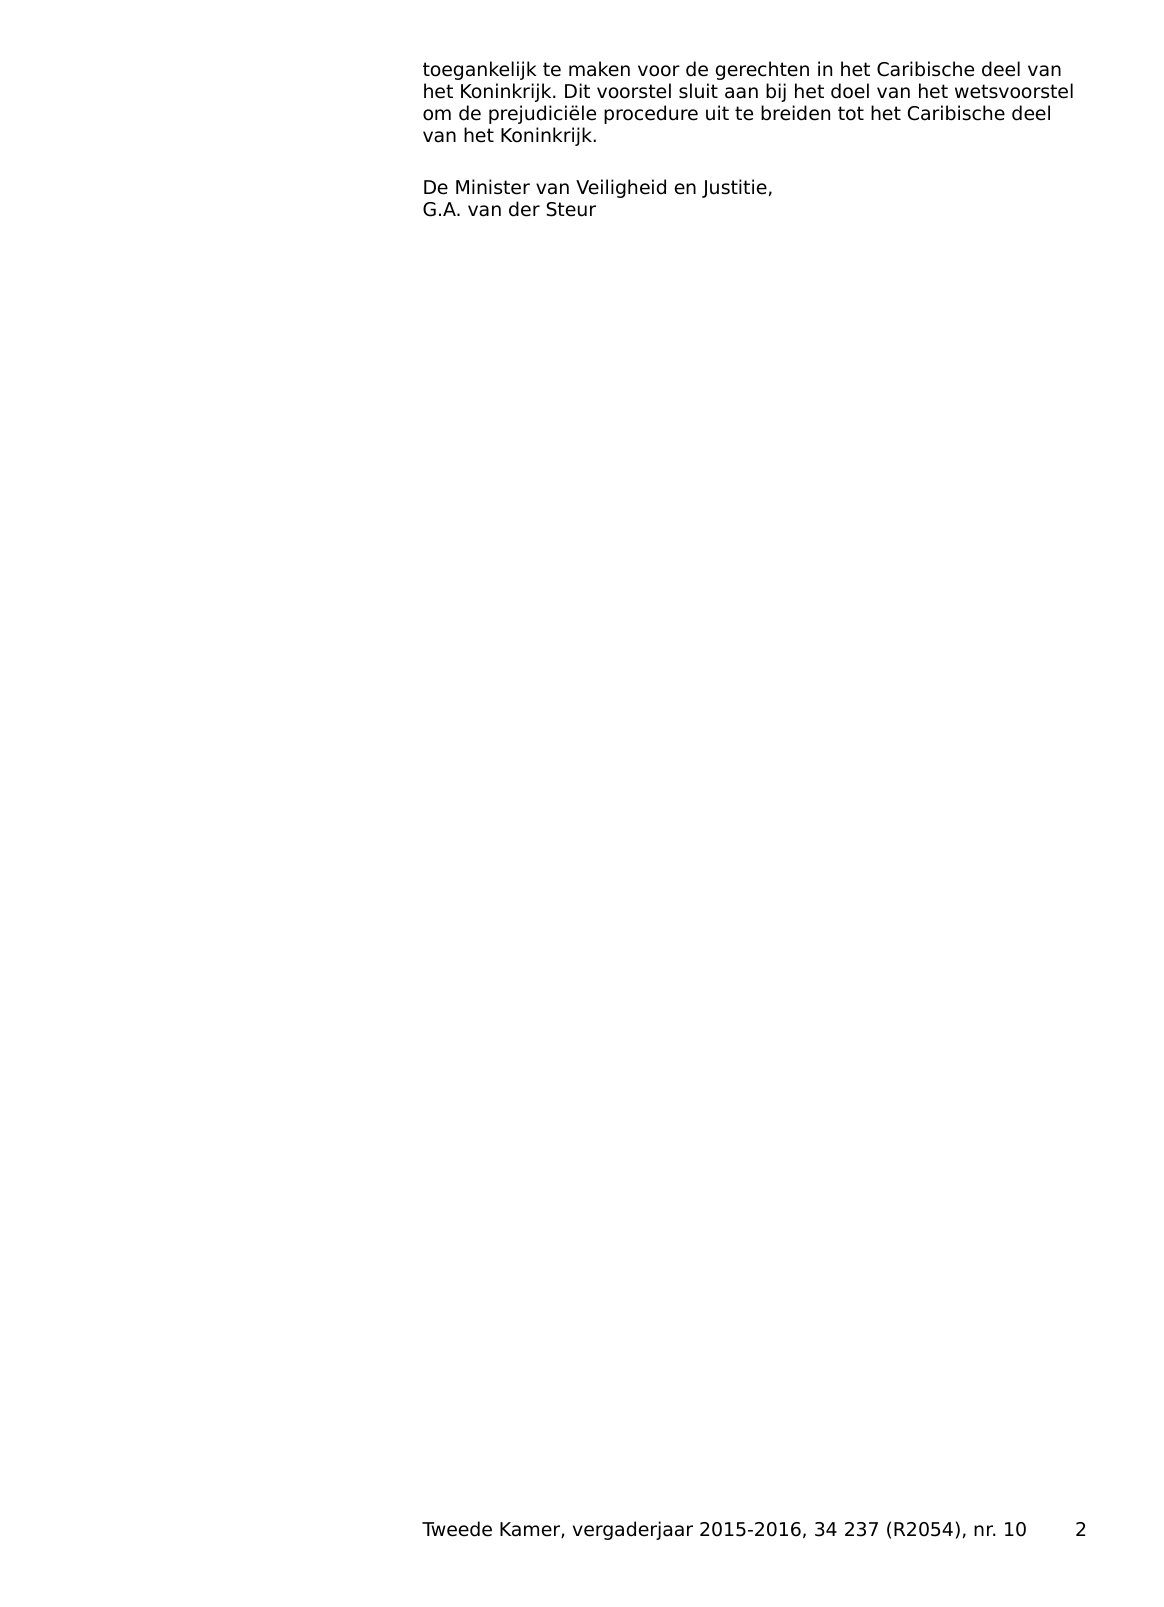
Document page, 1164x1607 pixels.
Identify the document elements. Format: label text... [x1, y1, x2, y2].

text De Minister van Veiligheid en Justitie, G.A. van der Steur [422, 177, 1087, 221]
text toegankelijk te maken voor de gerechten in het Caribische deel van het Koninkrijk. Dit voorstel sluit aan bij het doel van het wetsvoorstel om de prejudiciële procedure uit te breiden tot het Caribische deel van het Koninkrijk. [422, 59, 1087, 147]
